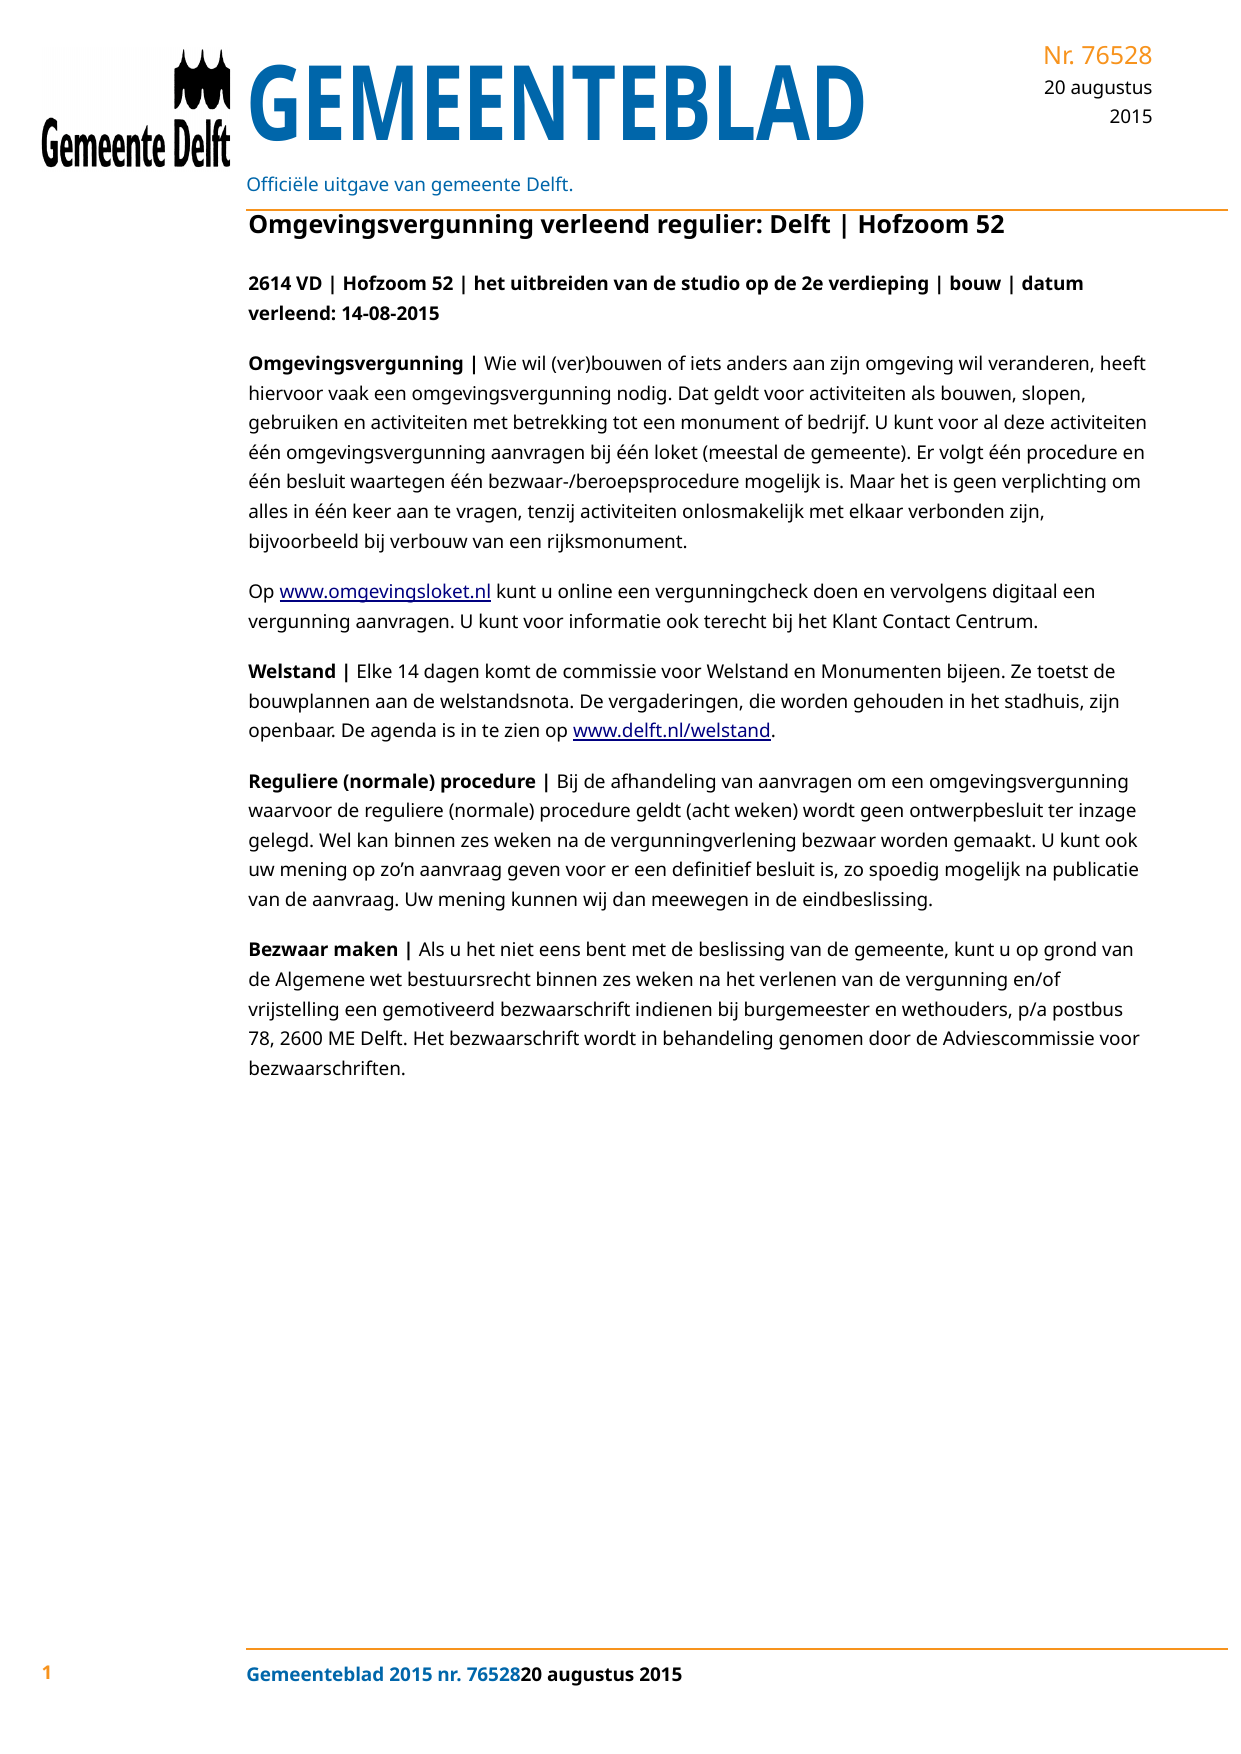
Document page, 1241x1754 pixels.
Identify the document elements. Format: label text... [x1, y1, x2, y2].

text 2614 VD | Hofzoom 52 | het uitbreiden van de studio op de 2e verdieping | bouw | datum verleend: 14-08-2015 [248, 270, 1152, 326]
text Omgevingsvergunning | Wie wil (ver)bouwen of iets anders aan zijn omgeving wil veranderen, heeft hiervoor vaak een omgevingsvergunning nodig. Dat geldt voor activiteiten als bouwen, slopen, gebruiken en activiteiten met betrekking tot een monument of bedrijf. U kunt voor al deze activiteiten één omgevingsvergunning aanvragen bij één loket (meestal de gemeente). Er volgt één procedure en één besluit waartegen één bezwaar-/beroepsprocedure mogelijk is. Maar het is geen verplichting om alles in één keer aan te vragen, tenzij activiteiten onlosmakelijk met elkaar verbonden zijn, bijvoorbeeld bij verbouw van een rijksmonument. [248, 350, 1152, 553]
text Reguliere (normale) procedure | Bij de afhandeling van aanvragen om een omgevingsvergunning waarvoor de reguliere (normale) procedure geldt (acht weken) wordt geen ontwerpbesluit ter inzage gelegd. Wel kan binnen zes weken na de vergunningverlening bezwaar worden gemaakt. U kunt ook uw mening op zo’n aanvraag geven voor er een definitief besluit is, zo spoedig mogelijk na publicatie van de aanvraag. Uw mening kunnen wij dan meewegen in de eindbeslissing. [248, 768, 1152, 912]
text Op www.omgevingsloket.nl kunt u online een vergunningcheck doen en vervolgens digitaal een vergunning aanvragen. U kunt voor informatie ook terecht bij het Klant Contact Centrum. [248, 578, 1152, 633]
text Welstand | Elke 14 dagen komt de commissie voor Welstand en Monumenten bijeen. Ze toetst de bouwplannen aan de welstandsnota. De vergaderingen, die worden gehouden in het stadhuis, zijn openbaar. De agenda is in te zien op www.delft.nl/welstand. [248, 658, 1152, 743]
text Bezwaar maken | Als u het niet eens bent met de beslissing van de gemeente, kunt u op grond van de Algemene wet bestuursrecht binnen zes weken na het verlenen van de vergunning en/of vrijstelling een gemotiveerd bezwaarschrift indienen bij burgemeester en wethouders, p/a postbus 78, 2600 ME Delft. Het bezwaarschrift wordt in behandeling genomen door de Adviescommissie voor bezwaarschriften. [248, 937, 1152, 1081]
text Omgevingsvergunning verleend regulier: Delft | Hofzoom 52 [248, 211, 1152, 241]
picture [41, 47, 231, 172]
